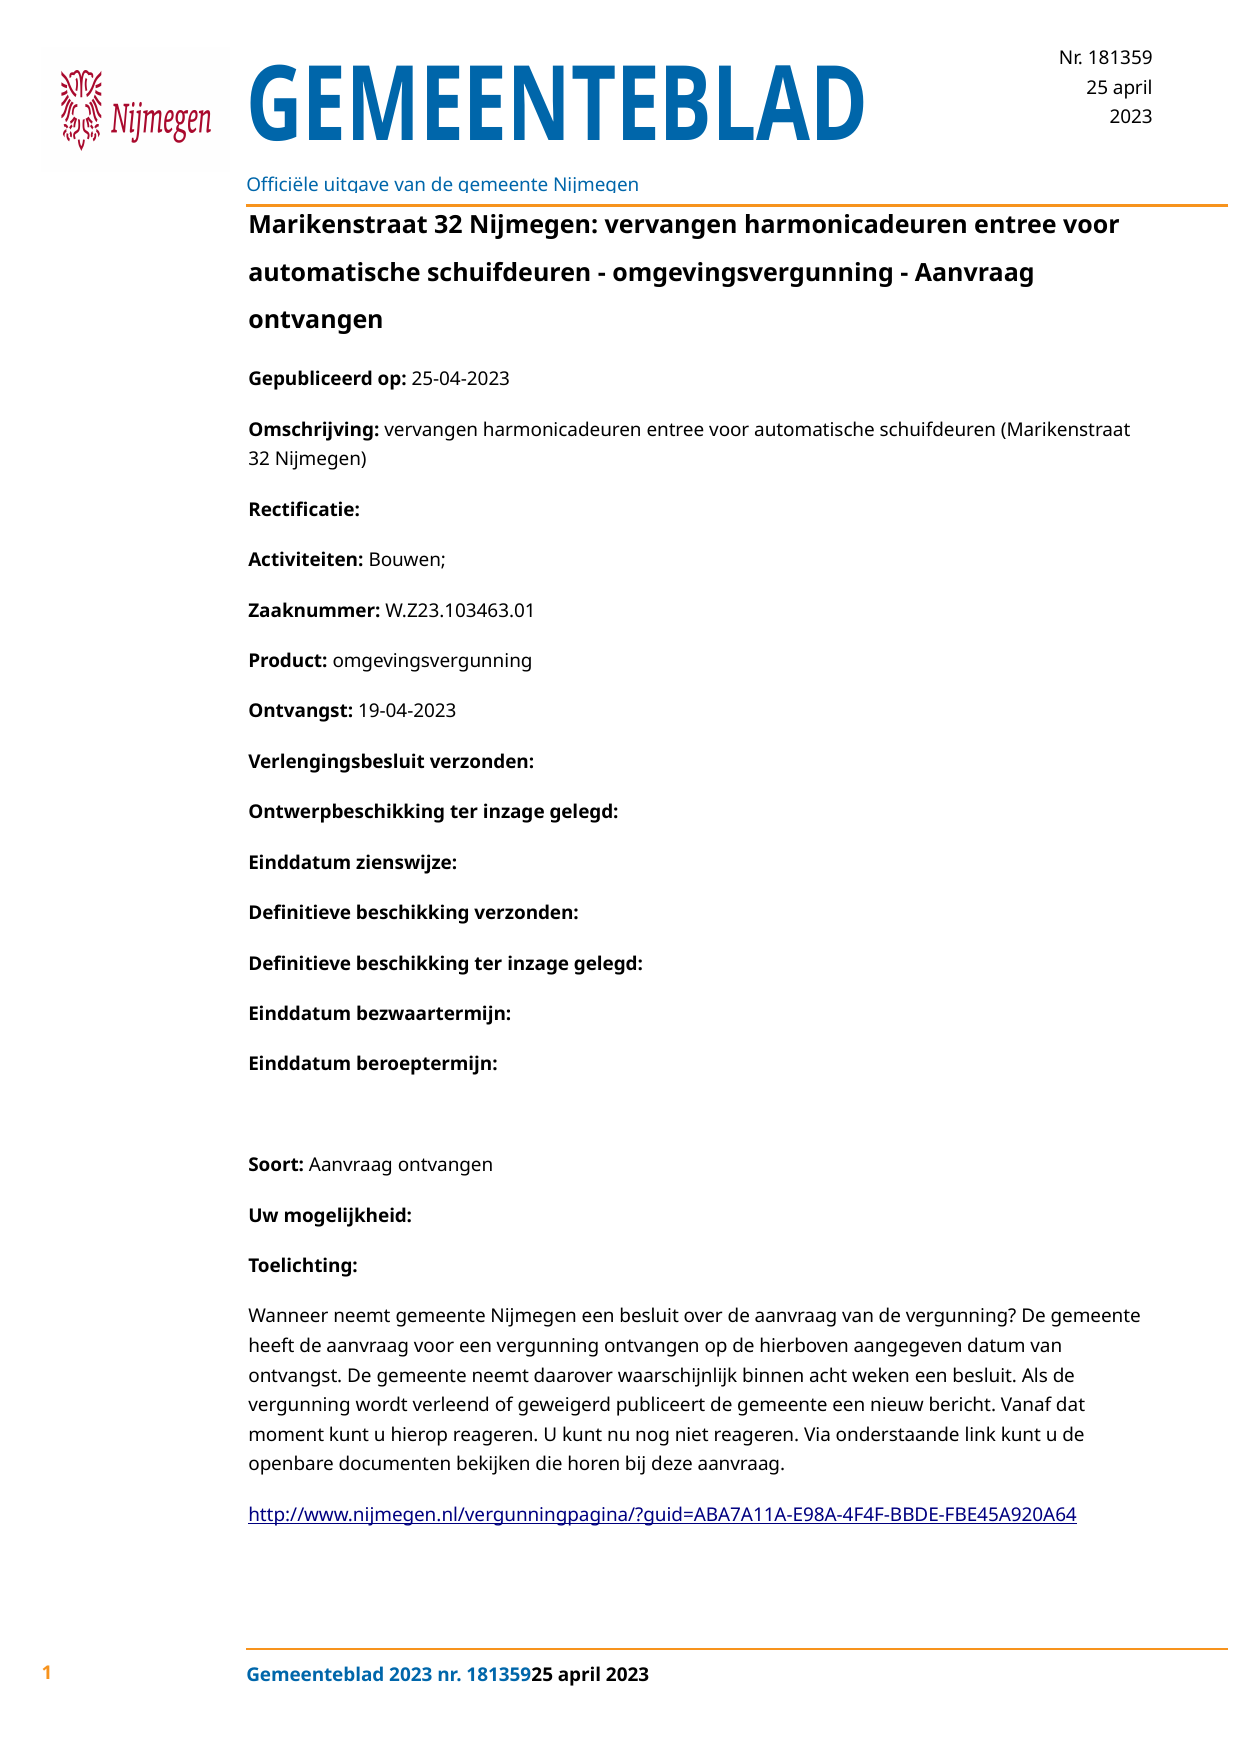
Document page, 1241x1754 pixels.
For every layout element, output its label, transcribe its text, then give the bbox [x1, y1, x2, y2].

text Rectificatie: [248, 496, 1152, 522]
text Gepubliceerd op: 25-04-2023 [248, 366, 1152, 391]
text Marikenstraat 32 Nijmegen: vervangen harmonicadeuren entree voor automatische schuifdeuren - omgevingsvergunning - Aanvraag ontvangen [248, 207, 1152, 336]
text Omschrijving: vervangen harmonicadeuren entree voor automatische schuifdeuren (Marikenstraat 32 Nijmegen) [248, 416, 1152, 471]
text Soort: Aanvraag ontvangen [248, 1151, 1152, 1177]
text Definitieve beschikking verzonden: [248, 899, 1152, 925]
text Definitieve beschikking ter inzage gelegd: [248, 950, 1152, 975]
text Zaaknummer: W.Z23.103463.01 [248, 597, 1152, 622]
text Activiteiten: Bouwen; [248, 546, 1152, 572]
text Einddatum zienswijze: [248, 849, 1152, 874]
text Wanneer neemt gemeente Nijmegen een besluit over de aanvraag van de vergunning? De gemeente heeft de aanvraag voor een vergunning ontvangen op de hierboven aangegeven datum van ontvangst. De gemeente neemt daarover waarschijnlijk binnen acht weken een besluit. Als de vergunning wordt verleend of geweigerd publiceert de gemeente een nieuw bericht. Vanaf dat moment kunt u hierop reageren. U kunt nu nog niet reageren. Via onderstaande link kunt u de openbare documenten bekijken die horen bij deze aanvraag. [248, 1303, 1152, 1476]
text Ontvangst: 19-04-2023 [248, 698, 1152, 723]
picture [41, 47, 231, 172]
text Einddatum beroeptermijn: [248, 1051, 1152, 1076]
text Toelichting: [248, 1252, 1152, 1278]
text Ontwerpbeschikking ter inzage gelegd: [248, 798, 1152, 824]
text Einddatum bezwaartermijn: [248, 1000, 1152, 1026]
text Verlengingsbesluit verzonden: [248, 748, 1152, 774]
text http://www.nijmegen.nl/vergunningpagina/?guid=ABA7A11A-E98A-4F4F-BBDE-FBE45A920A64 [248, 1501, 1152, 1527]
text Product: omgevingsvergunning [248, 647, 1152, 673]
text Uw mogelijkheid: [248, 1202, 1152, 1227]
